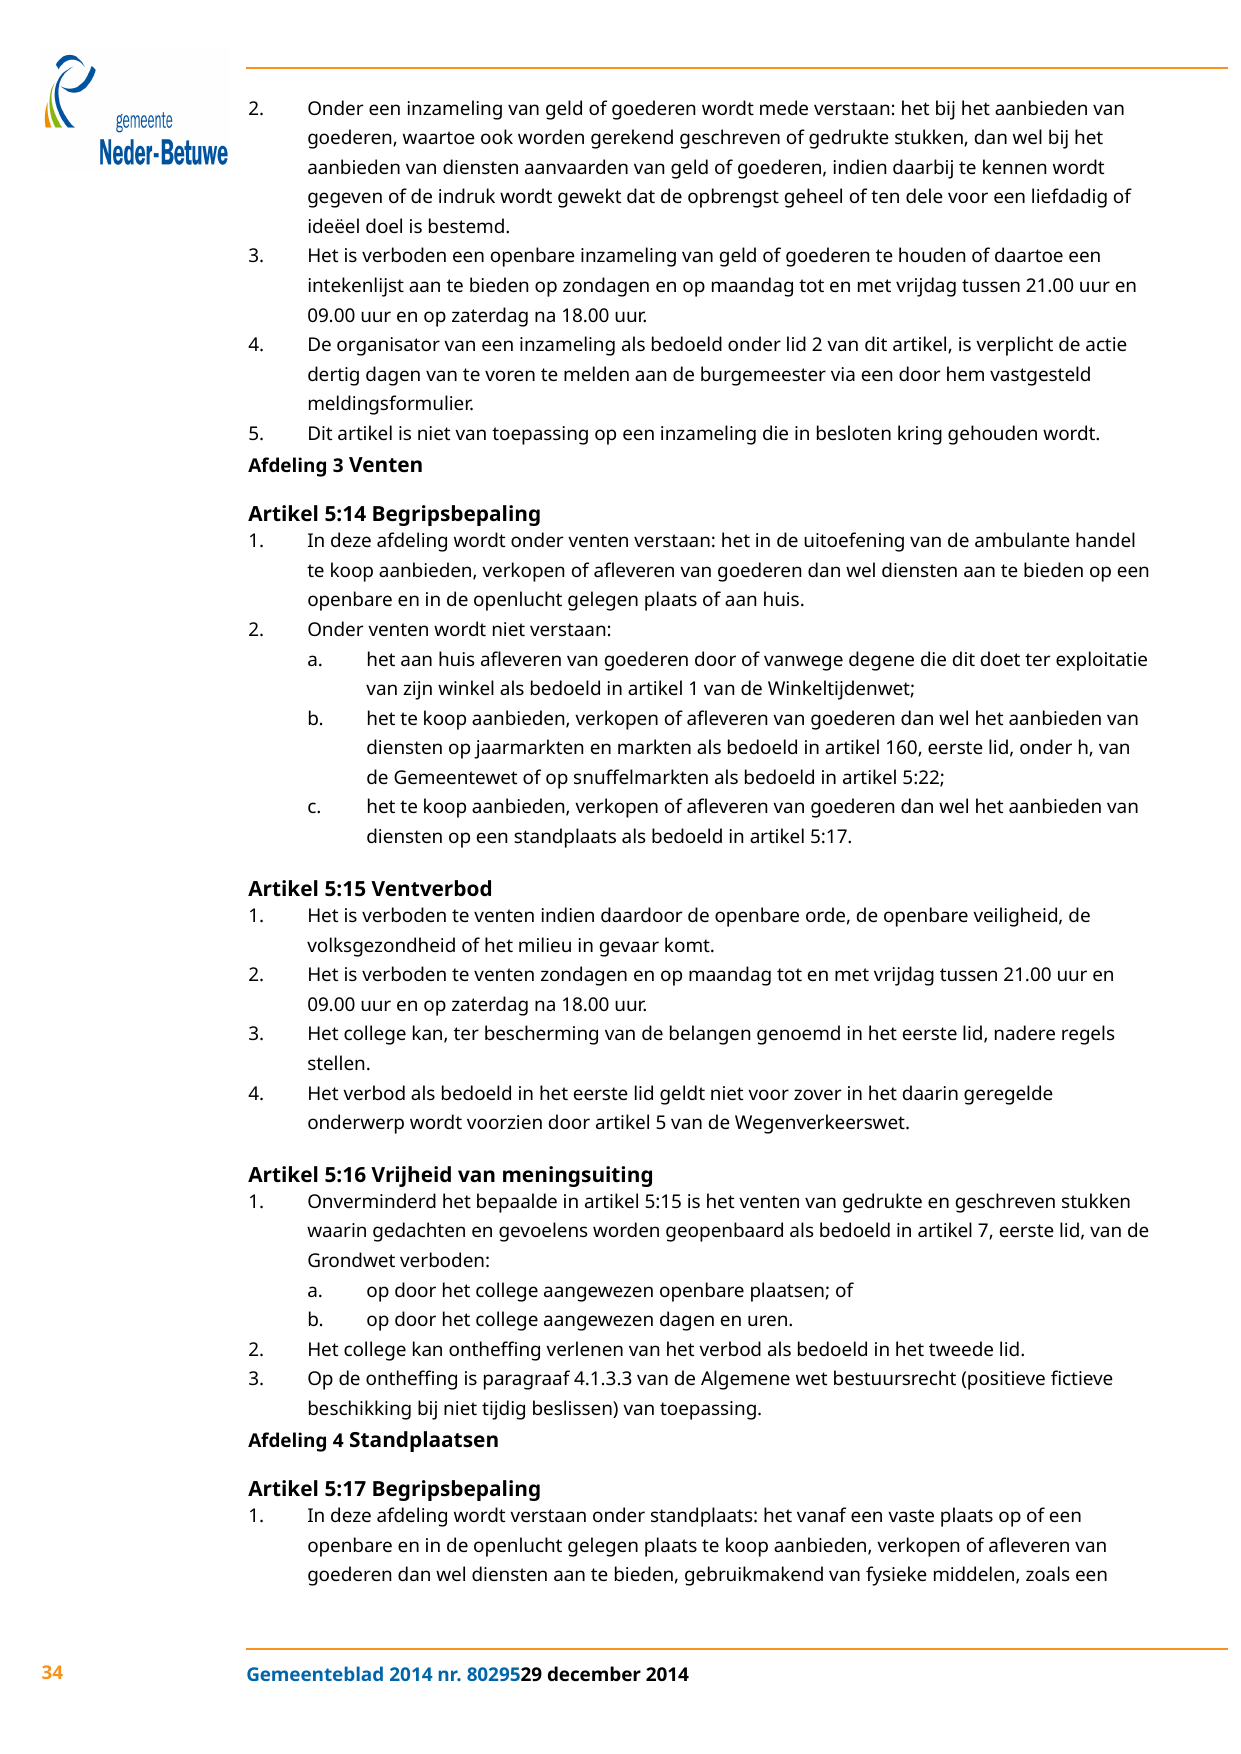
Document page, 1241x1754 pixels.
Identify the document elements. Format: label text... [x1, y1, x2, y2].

list het te koop aanbieden, verkopen of afleveren van goederen dan wel het aanbieden van diensten op jaarmarkten en markten als bedoeld in artikel 160, eerste lid, onder h, van de Gemeentewet of op snuffelmarkten als bedoeld in artikel 5:22; [307, 705, 1152, 790]
list op door het college aangewezen openbare plaatsen; of [307, 1277, 1152, 1303]
list Het is verboden te venten zondagen en op maandag tot en met vrijdag tussen 21.00 uur en 09.00 uur en op zaterdag na 18.00 uur. [248, 961, 1152, 1017]
list het aan huis afleveren van goederen door of vanwege degene die dit doet ter exploitatie van zijn winkel als bedoeld in artikel 1 van de Winkeltijdenwet; [307, 646, 1152, 701]
list Het is verboden een openbare inzameling van geld of goederen te houden of daartoe een intekenlijst aan te bieden op zondagen en op maandag tot en met vrijdag tussen 21.00 uur en 09.00 uur en op zaterdag na 18.00 uur. [248, 243, 1152, 328]
list het te koop aanbieden, verkopen of afleveren van goederen dan wel het aanbieden van diensten op een standplaats als bedoeld in artikel 5:17. [307, 794, 1152, 849]
list Het college kan ontheffing verlenen van het verbod als bedoeld in het tweede lid. [248, 1336, 1152, 1362]
list Onder een inzameling van geld of goederen wordt mede verstaan: het bij het aanbieden van goederen, waartoe ook worden gerekend geschreven of gedrukte stukken, dan wel bij het aanbieden van diensten aanvaarden van geld of goederen, indien daarbij te kennen wordt gegeven of de indruk wordt gewekt dat de opbrengst geheel of ten dele voor een liefdadig of ideëel doel is bestemd. [248, 95, 1152, 239]
list Onder venten wordt niet verstaan: [248, 616, 1152, 642]
list In deze afdeling wordt verstaan onder standplaats: het vanaf een vaste plaats op of een openbare en in de openlucht gelegen plaats te koop aanbieden, verkopen of afleveren van goederen dan wel diensten aan te bieden, gebruikmakend van fysieke middelen, zoals een [248, 1502, 1152, 1587]
list Het college kan, ter bescherming van de belangen genoemd in het eerste lid, nadere regels stellen. [248, 1021, 1152, 1076]
picture [41, 47, 231, 172]
text Artikel 5:14 Begripsbepaling [248, 499, 1152, 527]
text Artikel 5:16 Vrijheid van meningsuiting [248, 1160, 1152, 1188]
list Het is verboden te venten indien daardoor de openbare orde, de openbare veiligheid, de volksgezondheid of het milieu in gevaar komt. [248, 902, 1152, 957]
list Onverminderd het bepaalde in artikel 5:15 is het venten van gedrukte en geschreven stukken waarin gedachten en gevoelens worden geopenbaard als bedoeld in artikel 7, eerste lid, van de Grondwet verboden: [248, 1188, 1152, 1273]
text Afdeling 4 Standplaatsen [248, 1425, 1152, 1453]
list Op de ontheffing is paragraaf 4.1.3.3 van de Algemene wet bestuursrecht (positieve fictieve beschikking bij niet tijdig beslissen) van toepassing. [248, 1366, 1152, 1421]
list Het verbod als bedoeld in het eerste lid geldt niet voor zover in het daarin geregelde onderwerp wordt voorzien door artikel 5 van de Wegenverkeerswet. [248, 1080, 1152, 1135]
list In deze afdeling wordt onder venten verstaan: het in de uitoefening van de ambulante handel te koop aanbieden, verkopen of afleveren van goederen dan wel diensten aan te bieden op een openbare en in de openlucht gelegen plaats of aan huis. [248, 527, 1152, 612]
text Artikel 5:17 Begripsbepaling [248, 1474, 1152, 1502]
list De organisator van een inzameling als bedoeld onder lid 2 van dit artikel, is verplicht de actie dertig dagen van te voren te melden aan de burgemeester via een door hem vastgesteld meldingsformulier. [248, 331, 1152, 416]
list op door het college aangewezen dagen en uren. [307, 1306, 1152, 1332]
text Afdeling 3 Venten [248, 450, 1152, 478]
list Dit artikel is niet van toepassing op een inzameling die in besloten kring gehouden wordt. [248, 420, 1152, 446]
text Artikel 5:15 Ventverbod [248, 874, 1152, 902]
